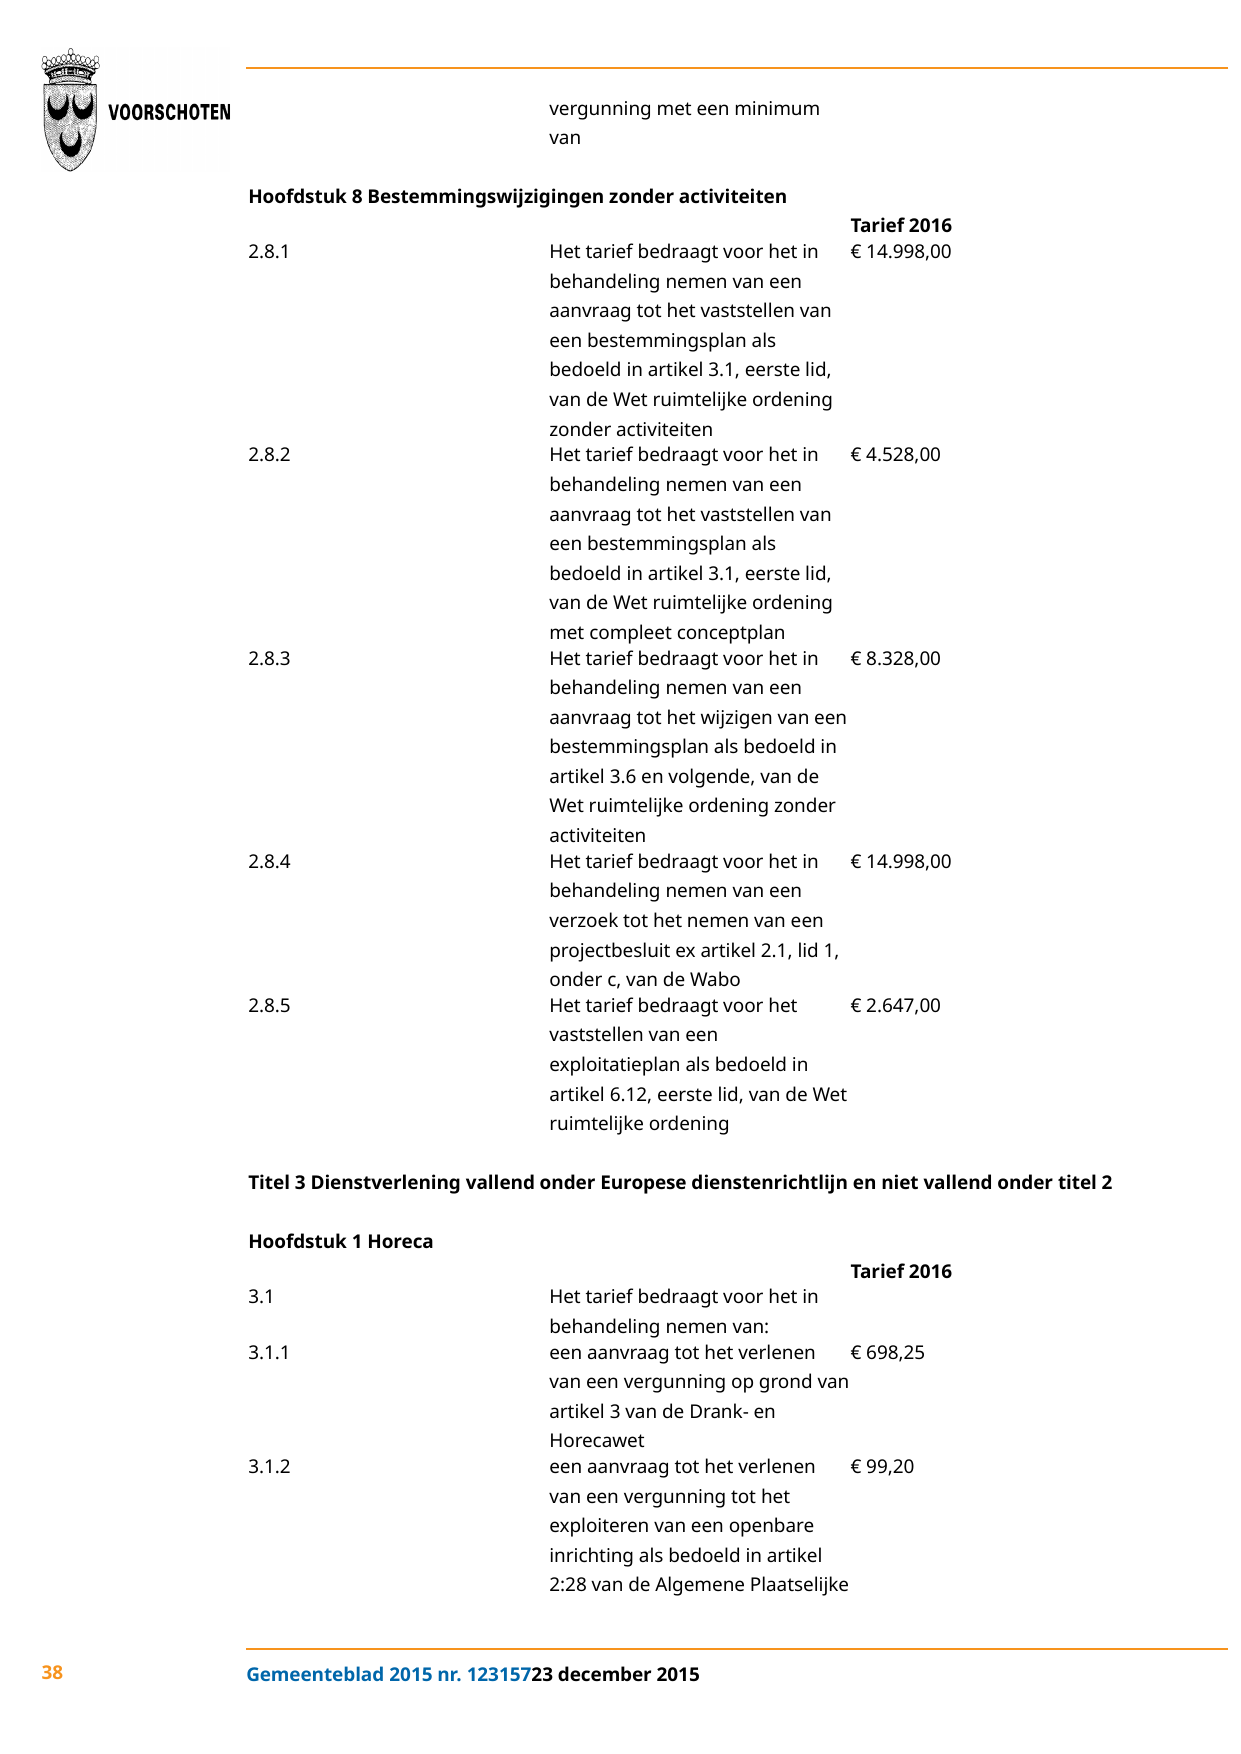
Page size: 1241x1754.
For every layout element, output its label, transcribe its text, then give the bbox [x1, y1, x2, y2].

table_header Tarief 2016 [850, 213, 1152, 238]
table_cell € 2.647,00 [850, 992, 1152, 1136]
table_cell € 4.528,00 [850, 442, 1152, 645]
table_cell 2.8.1 [248, 238, 549, 442]
table_cell [850, 1284, 1152, 1339]
table_cell 2.8.4 [248, 848, 549, 992]
table_cell 2.8.2 [248, 442, 549, 645]
table_cell een aanvraag tot het verlenen van een vergunning op grond van artikel 3 van de Drank- en Horecawet [549, 1339, 850, 1453]
table_header [248, 213, 549, 238]
table_cell [248, 95, 549, 150]
table_cell [850, 95, 1152, 150]
table_cell Het tarief bedraagt voor het vaststellen van een exploitatieplan als bedoeld in artikel 6.12, eerste lid, van de Wet ruimtelijke ordening [549, 992, 850, 1136]
table_cell € 14.998,00 [850, 848, 1152, 992]
text Hoofdstuk 1 Horeca [248, 1228, 1152, 1254]
table_cell € 698,25 [850, 1339, 1152, 1453]
table_cell Het tarief bedraagt voor het in behandeling nemen van een verzoek tot het nemen van een projectbesluit ex artikel 2.1, lid 1, onder c, van de Wabo [549, 848, 850, 992]
table_cell 2.8.5 [248, 992, 549, 1136]
table_header [549, 213, 850, 238]
table_cell € 8.328,00 [850, 645, 1152, 848]
table_cell 2.8.3 [248, 645, 549, 848]
table_cell € 99,20 [850, 1453, 1152, 1597]
text Hoofdstuk 8 Bestemmingswijzigingen zonder activiteiten [248, 183, 1152, 209]
table_cell 3.1.1 [248, 1339, 549, 1453]
table_cell 3.1 [248, 1284, 549, 1339]
table_cell 3.1.2 [248, 1453, 549, 1597]
table_cell Het tarief bedraagt voor het in behandeling nemen van een aanvraag tot het wijzigen van een bestemmingsplan als bedoeld in artikel 3.6 en volgende, van de Wet ruimtelijke ordening zonder activiteiten [549, 645, 850, 848]
table_cell een aanvraag tot het verlenen van een vergunning tot het exploiteren van een openbare inrichting als bedoeld in artikel 2:28 van de Algemene Plaatselijke [549, 1453, 850, 1597]
table_cell Het tarief bedraagt voor het in behandeling nemen van een aanvraag tot het vaststellen van een bestemmingsplan als bedoeld in artikel 3.1, eerste lid, van de Wet ruimtelijke ordening met compleet conceptplan [549, 442, 850, 645]
table_header [248, 1258, 549, 1283]
picture [41, 47, 231, 172]
text Titel 3 Dienstverlening vallend onder Europese dienstenrichtlijn en niet vallend onder titel 2 [248, 1169, 1152, 1195]
table_header Tarief 2016 [850, 1258, 1152, 1283]
table_cell € 14.998,00 [850, 238, 1152, 442]
table_cell Het tarief bedraagt voor het in behandeling nemen van een aanvraag tot het vaststellen van een bestemmingsplan als bedoeld in artikel 3.1, eerste lid, van de Wet ruimtelijke ordening zonder activiteiten [549, 238, 850, 442]
table_cell vergunning met een minimum van [549, 95, 850, 150]
table_cell Het tarief bedraagt voor het in behandeling nemen van: [549, 1284, 850, 1339]
table_header [549, 1258, 850, 1283]
